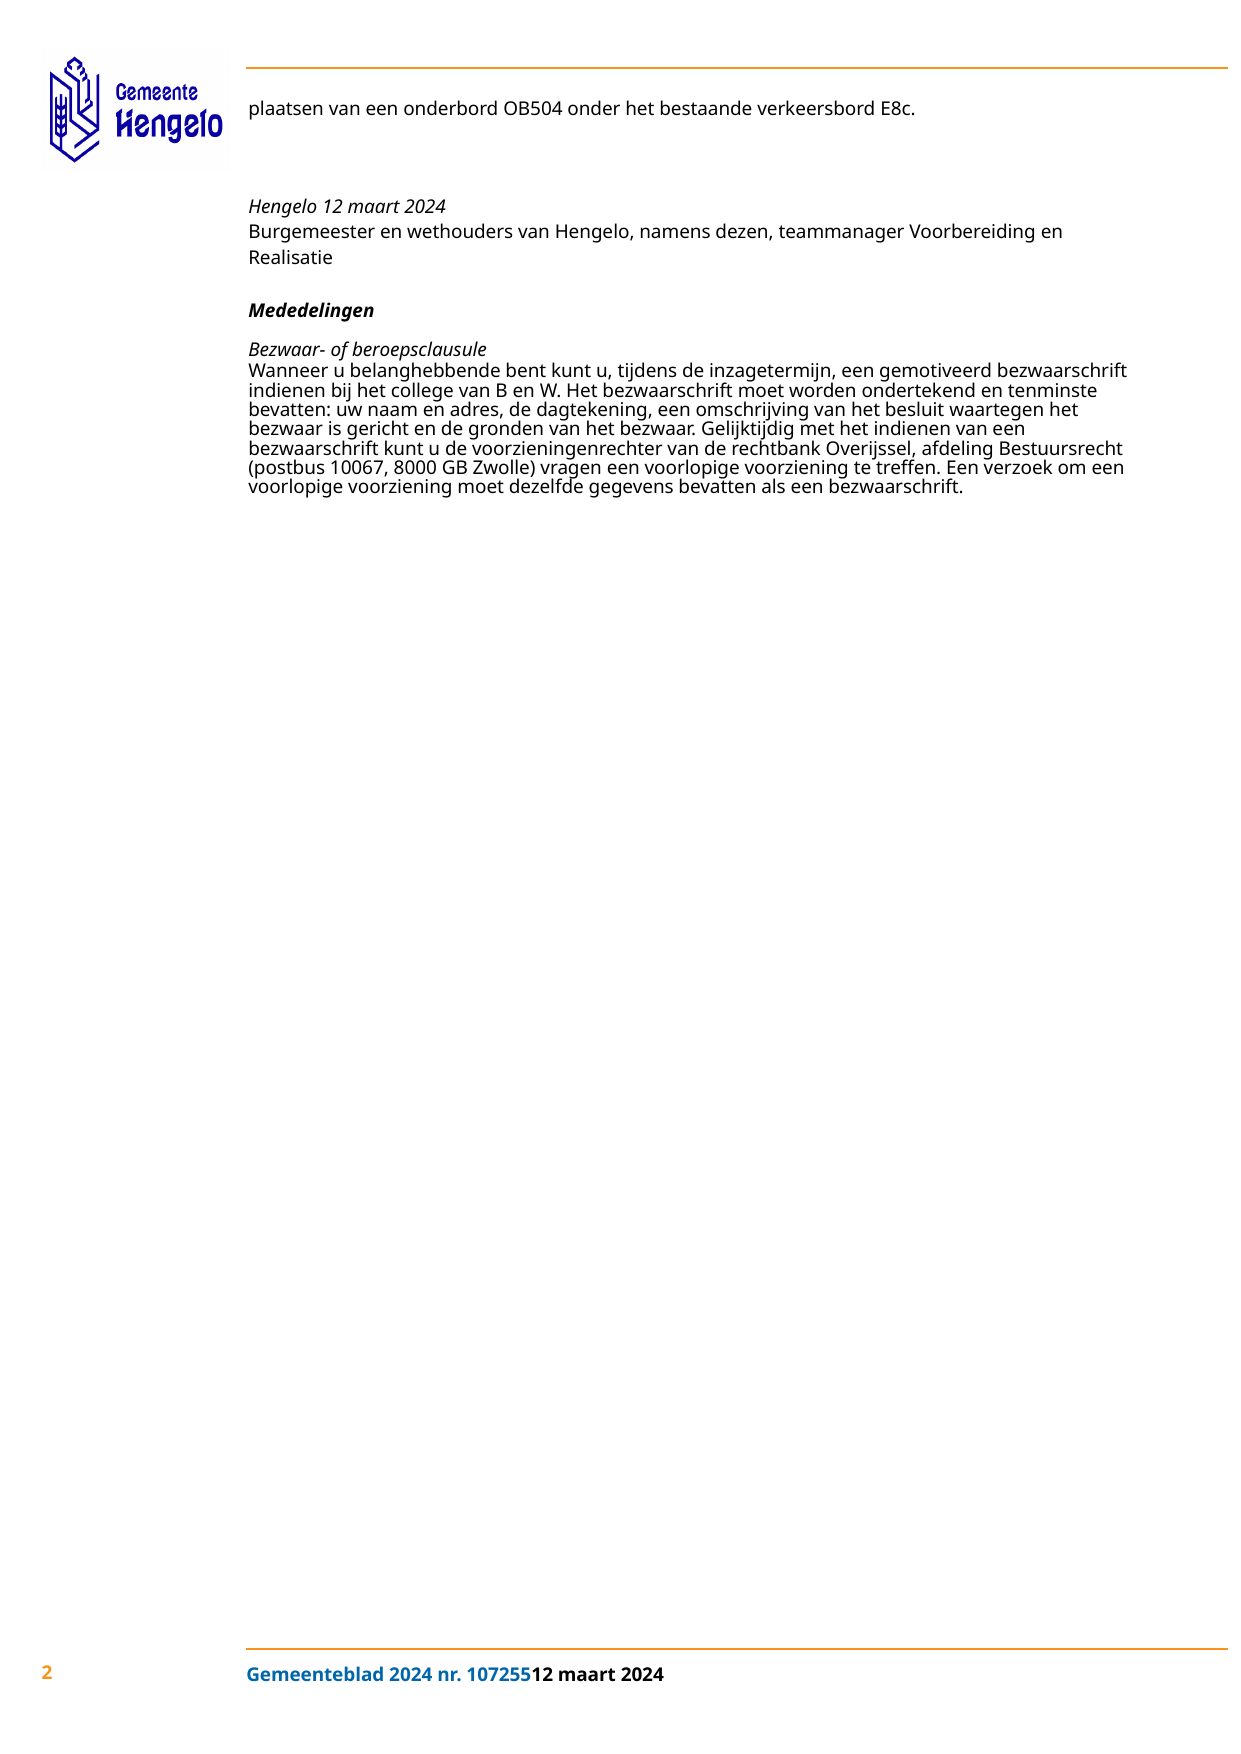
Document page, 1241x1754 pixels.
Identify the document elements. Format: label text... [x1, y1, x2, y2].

text Burgemeester en wethouders van Hengelo, namens dezen, teammanager Voorbereiding en Realisatie [248, 219, 1152, 270]
picture [41, 47, 231, 172]
text Wanneer u belanghebbende bent kunt u, tijdens de inzagetermijn, een gemotiveerd bezwaarschrift indienen bij het college van B en W. Het bezwaarschrift moet worden ondertekend en tenminste bevatten: uw naam en adres, de dagtekening, een omschrijving van het besluit waartegen het bezwaar is gericht en de gronden van het bezwaar. Gelijktijdig met het indienen van een bezwaarschrift kunt u de voorzieningenrechter van de rechtbank Overijssel, afdeling Bestuursrecht (postbus 10067, 8000 GB Zwolle) vragen een voorlopige voorziening te treffen. Een verzoek om een voorlopige voorziening moet dezelfde gegevens bevatten als een bezwaarschrift. [248, 362, 1152, 497]
text Bezwaar- of beroepsclausule [248, 337, 1152, 362]
text Mededelingen [248, 297, 1152, 323]
text Hengelo 12 maart 2024 [248, 193, 1152, 219]
text plaatsen van een onderbord OB504 onder het bestaande verkeersbord E8c. [248, 95, 1152, 121]
